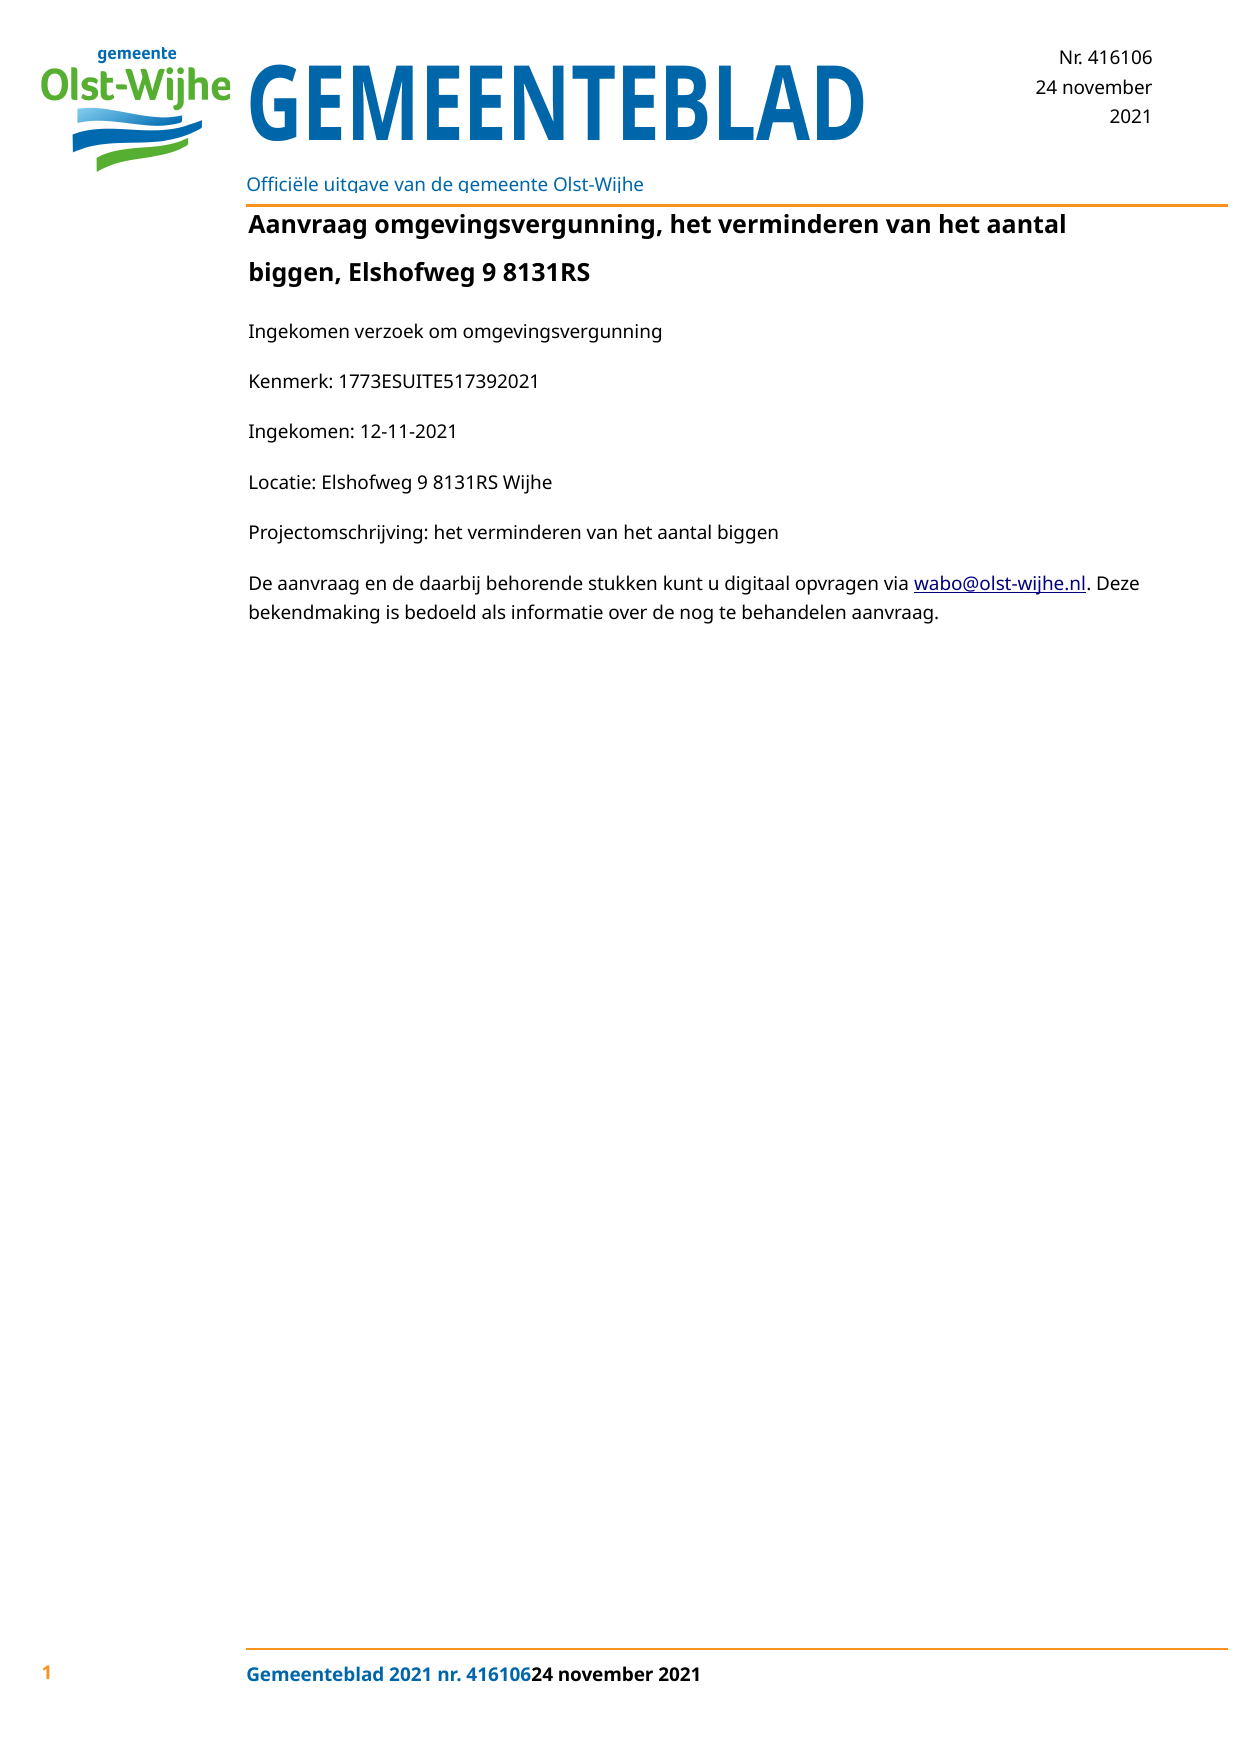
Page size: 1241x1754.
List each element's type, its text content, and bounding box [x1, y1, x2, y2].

text Ingekomen verzoek om omgevingsvergunning [248, 318, 1152, 344]
text De aanvraag en de daarbij behorende stukken kunt u digitaal opvragen via wabo@olst-wijhe.nl. Deze bekendmaking is bedoeld als informatie over de nog te behandelen aanvraag. [248, 570, 1152, 625]
text Projectomschrijving: het verminderen van het aantal biggen [248, 519, 1152, 545]
picture [41, 47, 231, 172]
text Locatie: Elshofweg 9 8131RS Wijhe [248, 469, 1152, 495]
text Kenmerk: 1773ESUITE517392021 [248, 368, 1152, 394]
text Ingekomen: 12-11-2021 [248, 419, 1152, 444]
text Aanvraag omgevingsvergunning, het verminderen van het aantal biggen, Elshofweg 9 8131RS [248, 207, 1152, 288]
